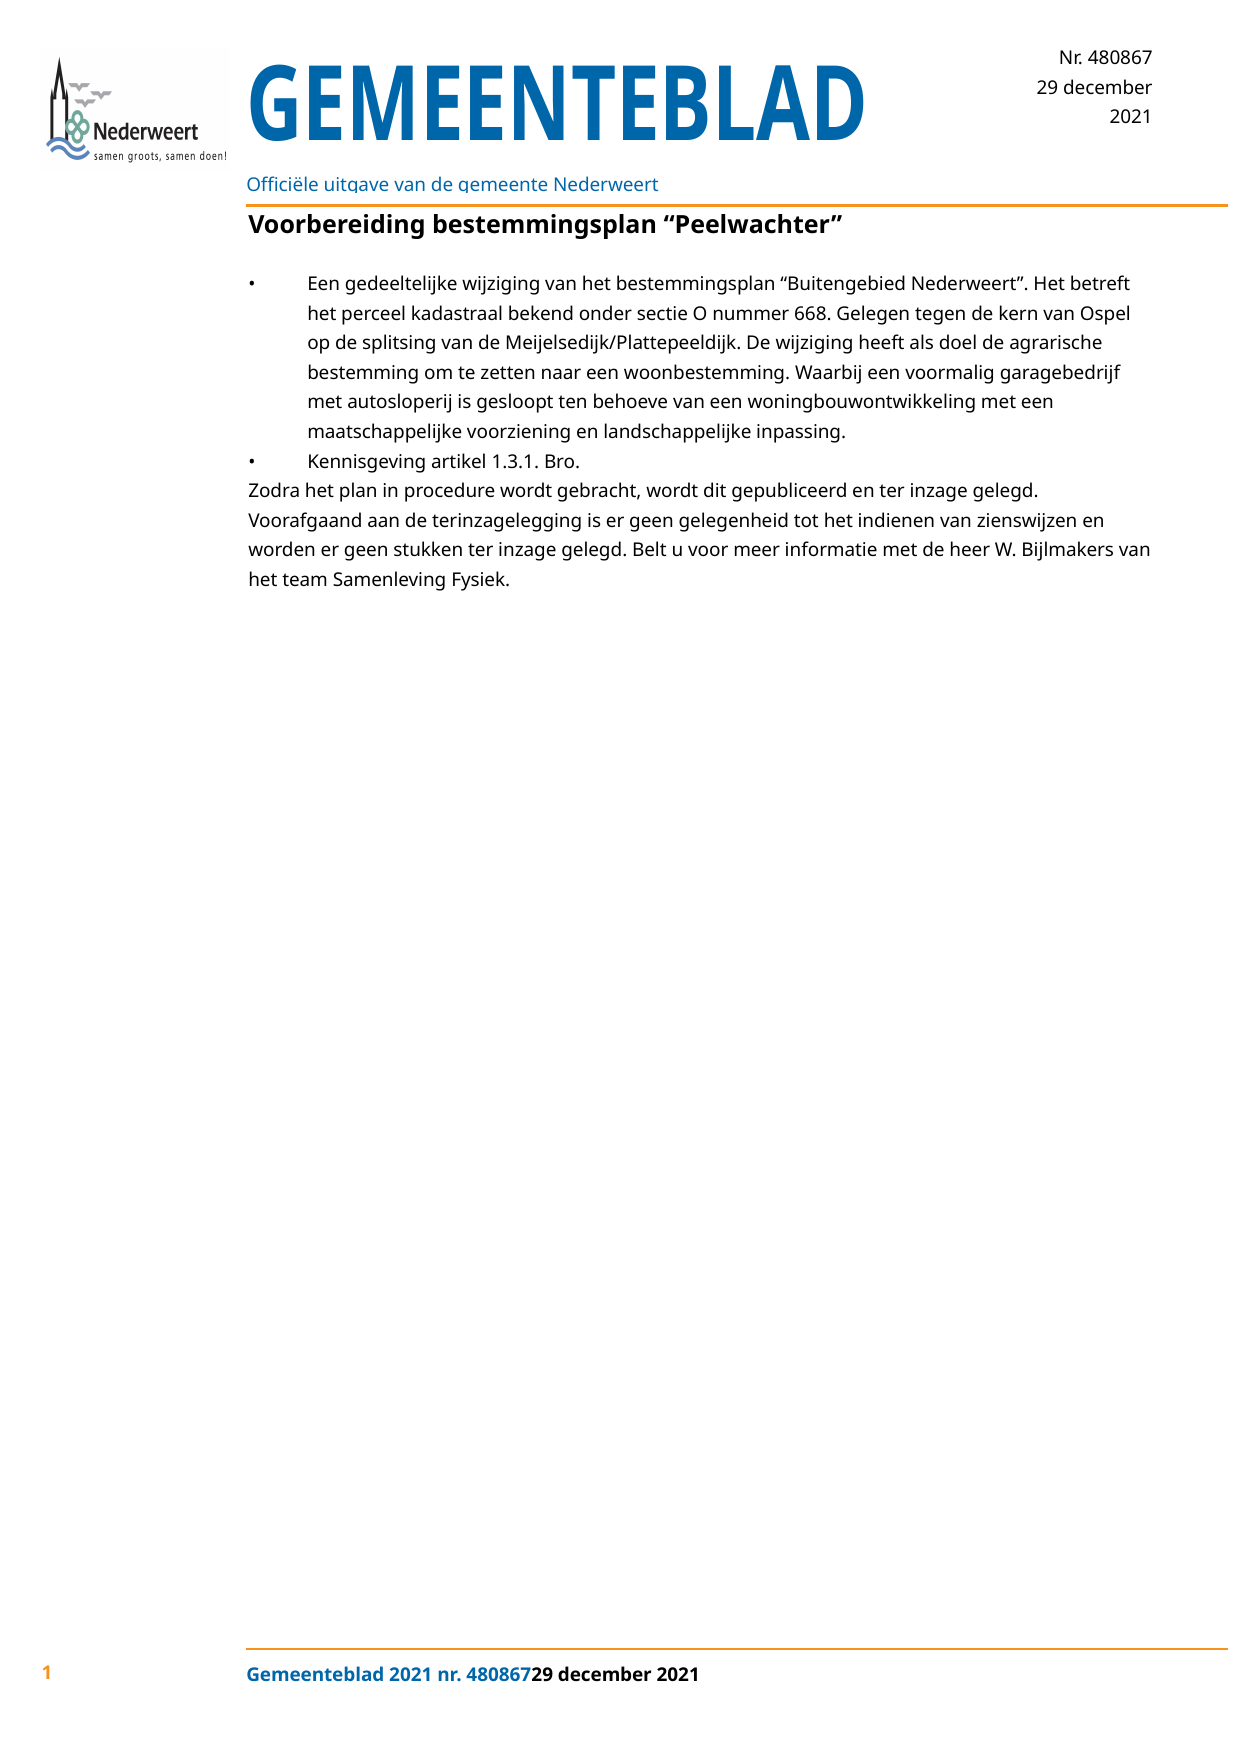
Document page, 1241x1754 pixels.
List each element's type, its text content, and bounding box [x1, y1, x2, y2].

text Zodra het plan in procedure wordt gebracht, wordt dit gepubliceerd en ter inzage gelegd. Voorafgaand aan de terinzagelegging is er geen gelegenheid tot het indienen van zienswijzen en worden er geen stukken ter inzage gelegd. Belt u voor meer informatie met de heer W. Bijlmakers van het team Samenleving Fysiek. [248, 477, 1152, 592]
list Kennisgeving artikel 1.3.1. Bro. [248, 448, 1152, 473]
text Voorbereiding bestemmingsplan “Peelwachter” [248, 207, 1152, 241]
list Een gedeeltelijke wijziging van het bestemmingsplan “Buitengebied Nederweert”. Het betreft het perceel kadastraal bekend onder sectie O nummer 668. Gelegen tegen de kern van Ospel op de splitsing van de Meijelsedijk/Plattepeeldijk. De wijziging heeft als doel de agrarische bestemming om te zetten naar een woonbestemming. Waarbij een voormalig garagebedrijf met autosloperij is gesloopt ten behoeve van een woningbouwontwikkeling met een maatschappelijke voorziening en landschappelijke inpassing. [248, 270, 1152, 444]
picture [41, 47, 231, 172]
